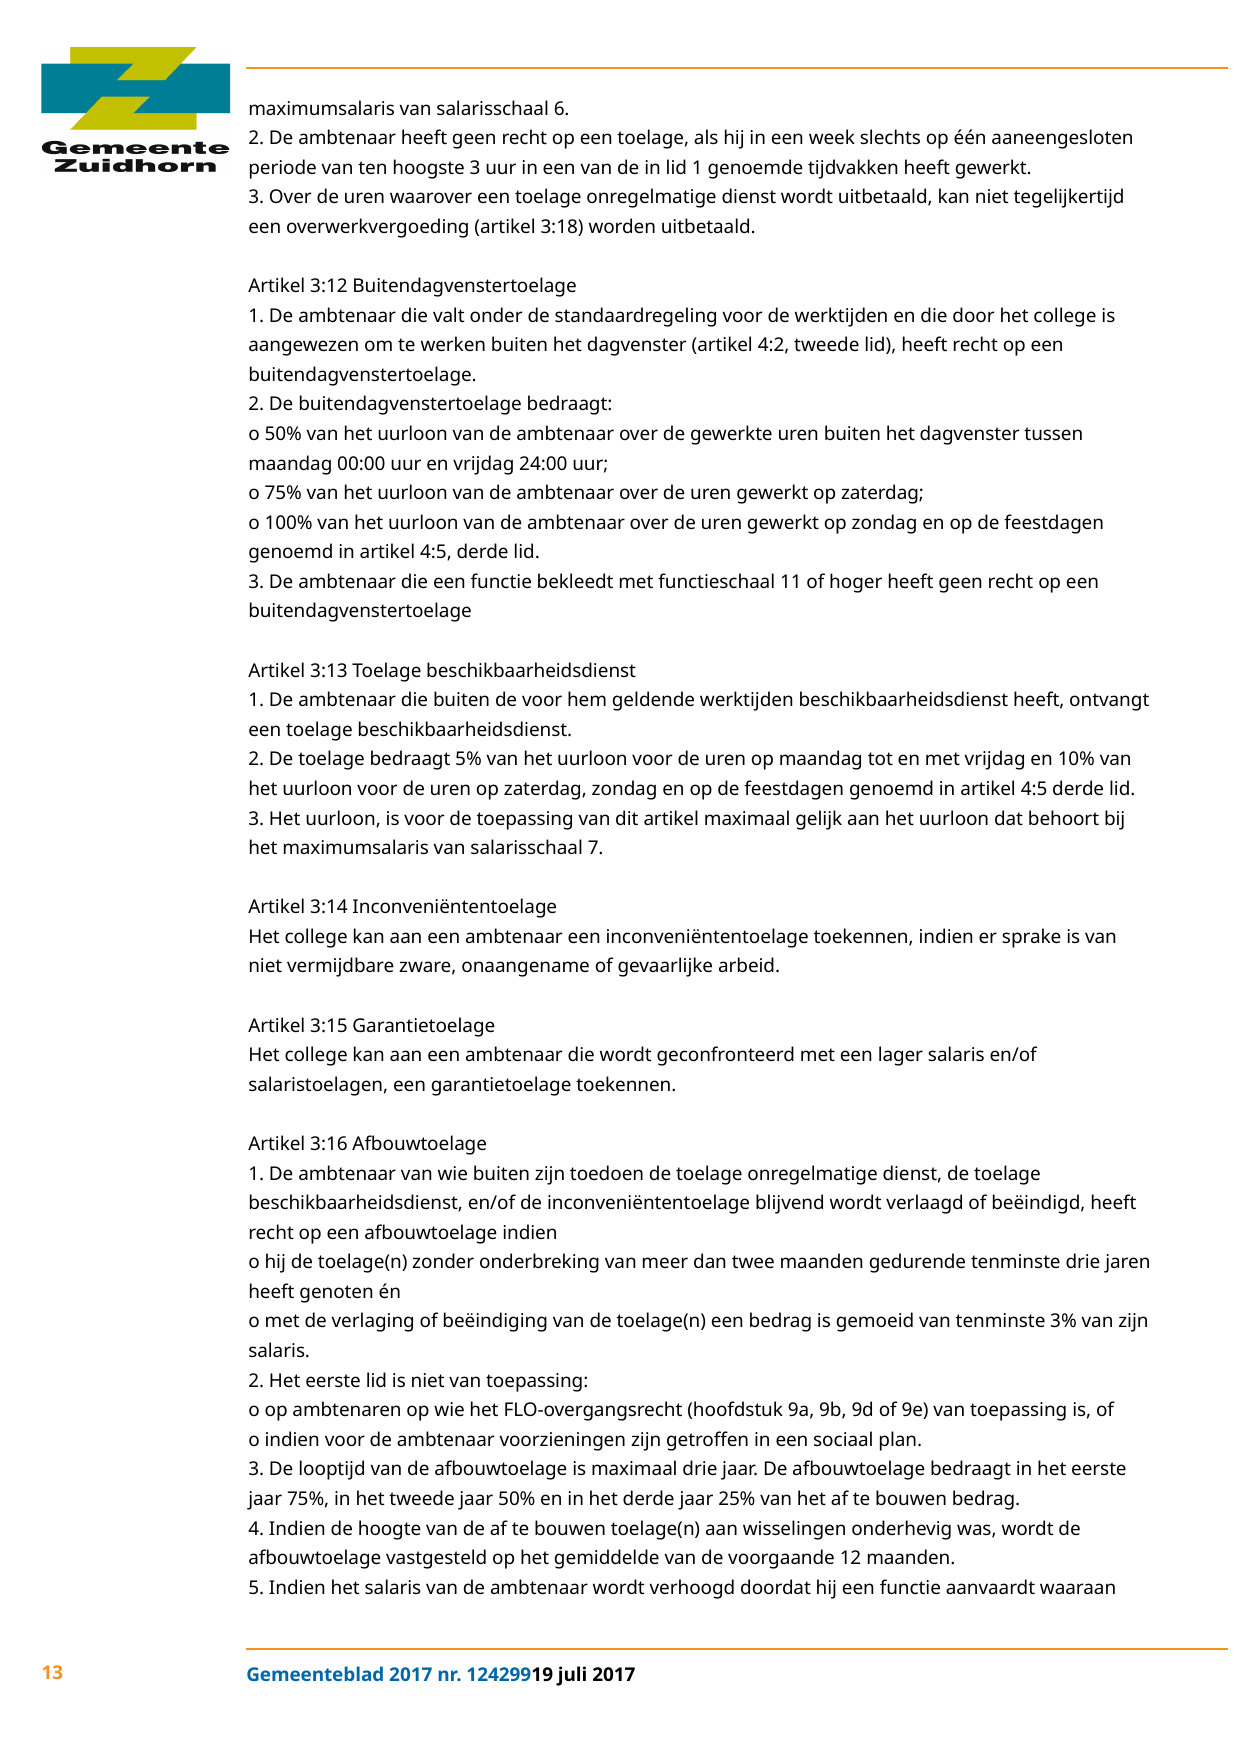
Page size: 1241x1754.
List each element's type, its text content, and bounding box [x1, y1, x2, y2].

text Artikel 3:15 Garantietoelage [248, 1012, 1152, 1038]
text maximumsalaris van salarisschaal 6. [248, 95, 1152, 121]
text o hij de toelage(n) zonder onderbreking van meer dan twee maanden gedurende tenminste drie jaren heeft genoten én [248, 1248, 1152, 1304]
text Het college kan aan een ambtenaar die wordt geconfronteerd met een lager salaris en/of salaristoelagen, een garantietoelage toekennen. [248, 1041, 1152, 1097]
text o 50% van het uurloon van de ambtenaar over de gewerkte uren buiten het dagvenster tussen maandag 00:00 uur en vrijdag 24:00 uur; [248, 420, 1152, 476]
text 2. De ambtenaar heeft geen recht op een toelage, als hij in een week slechts op één aaneengesloten periode van ten hoogste 3 uur in een van de in lid 1 genoemde tijdvakken heeft gewerkt. [248, 124, 1152, 180]
text o indien voor de ambtenaar voorzieningen zijn getroffen in een sociaal plan. [248, 1426, 1152, 1452]
text Artikel 3:12 Buitendagvenstertoelage [248, 272, 1152, 298]
text 4. Indien de hoogte van de af te bouwen toelage(n) aan wisselingen onderhevig was, wordt de afbouwtoelage vastgesteld op het gemiddelde van de voorgaande 12 maanden. [248, 1515, 1152, 1570]
text 3. De ambtenaar die een functie bekleedt met functieschaal 11 of hoger heeft geen recht op een buitendagvenstertoelage [248, 568, 1152, 623]
text 2. Het eerste lid is niet van toepassing: [248, 1367, 1152, 1393]
text 2. De toelage bedraagt 5% van het uurloon voor de uren op maandag tot en met vrijdag en 10% van het uurloon voor de uren op zaterdag, zondag en op de feestdagen genoemd in artikel 4:5 derde lid. [248, 746, 1152, 801]
text 3. Over de uren waarover een toelage onregelmatige dienst wordt uitbetaald, kan niet tegelijkertijd een overwerkvergoeding (artikel 3:18) worden uitbetaald. [248, 183, 1152, 239]
text o met de verlaging of beëindiging van de toelage(n) een bedrag is gemoeid van tenminste 3% van zijn salaris. [248, 1308, 1152, 1363]
text o op ambtenaren op wie het FLO-overgangsrecht (hoofdstuk 9a, 9b, 9d of 9e) van toepassing is, of [248, 1396, 1152, 1422]
text 1. De ambtenaar die buiten de voor hem geldende werktijden beschikbaarheidsdienst heeft, ontvangt een toelage beschikbaarheidsdienst. [248, 686, 1152, 742]
text o 100% van het uurloon van de ambtenaar over de uren gewerkt op zondag en op de feestdagen genoemd in artikel 4:5, derde lid. [248, 509, 1152, 564]
text Artikel 3:13 Toelage beschikbaarheidsdienst [248, 657, 1152, 683]
text 1. De ambtenaar die valt onder de standaardregeling voor de werktijden en die door het college is aangewezen om te werken buiten het dagvenster (artikel 4:2, tweede lid), heeft recht op een buitendagvenstertoelage. [248, 302, 1152, 387]
text o 75% van het uurloon van de ambtenaar over de uren gewerkt op zaterdag; [248, 479, 1152, 505]
text 3. De looptijd van de afbouwtoelage is maximaal drie jaar. De afbouwtoelage bedraagt in het eerste jaar 75%, in het tweede jaar 50% en in het derde jaar 25% van het af te bouwen bedrag. [248, 1456, 1152, 1511]
text 2. De buitendagvenstertoelage bedraagt: [248, 391, 1152, 416]
text 1. De ambtenaar van wie buiten zijn toedoen de toelage onregelmatige dienst, de toelage beschikbaarheidsdienst, en/of de inconveniëntentoelage blijvend wordt verlaagd of beëindigd, heeft recht op een afbouwtoelage indien [248, 1160, 1152, 1245]
picture [41, 47, 231, 172]
text Artikel 3:16 Afbouwtoelage [248, 1130, 1152, 1156]
text 3. Het uurloon, is voor de toepassing van dit artikel maximaal gelijk aan het uurloon dat behoort bij het maximumsalaris van salarisschaal 7. [248, 805, 1152, 860]
text Het college kan aan een ambtenaar een inconveniëntentoelage toekennen, indien er sprake is van niet vermijdbare zware, onaangename of gevaarlijke arbeid. [248, 923, 1152, 978]
text Artikel 3:14 Inconveniëntentoelage [248, 893, 1152, 919]
text 5. Indien het salaris van de ambtenaar wordt verhoogd doordat hij een functie aanvaardt waaraan [248, 1574, 1152, 1600]
